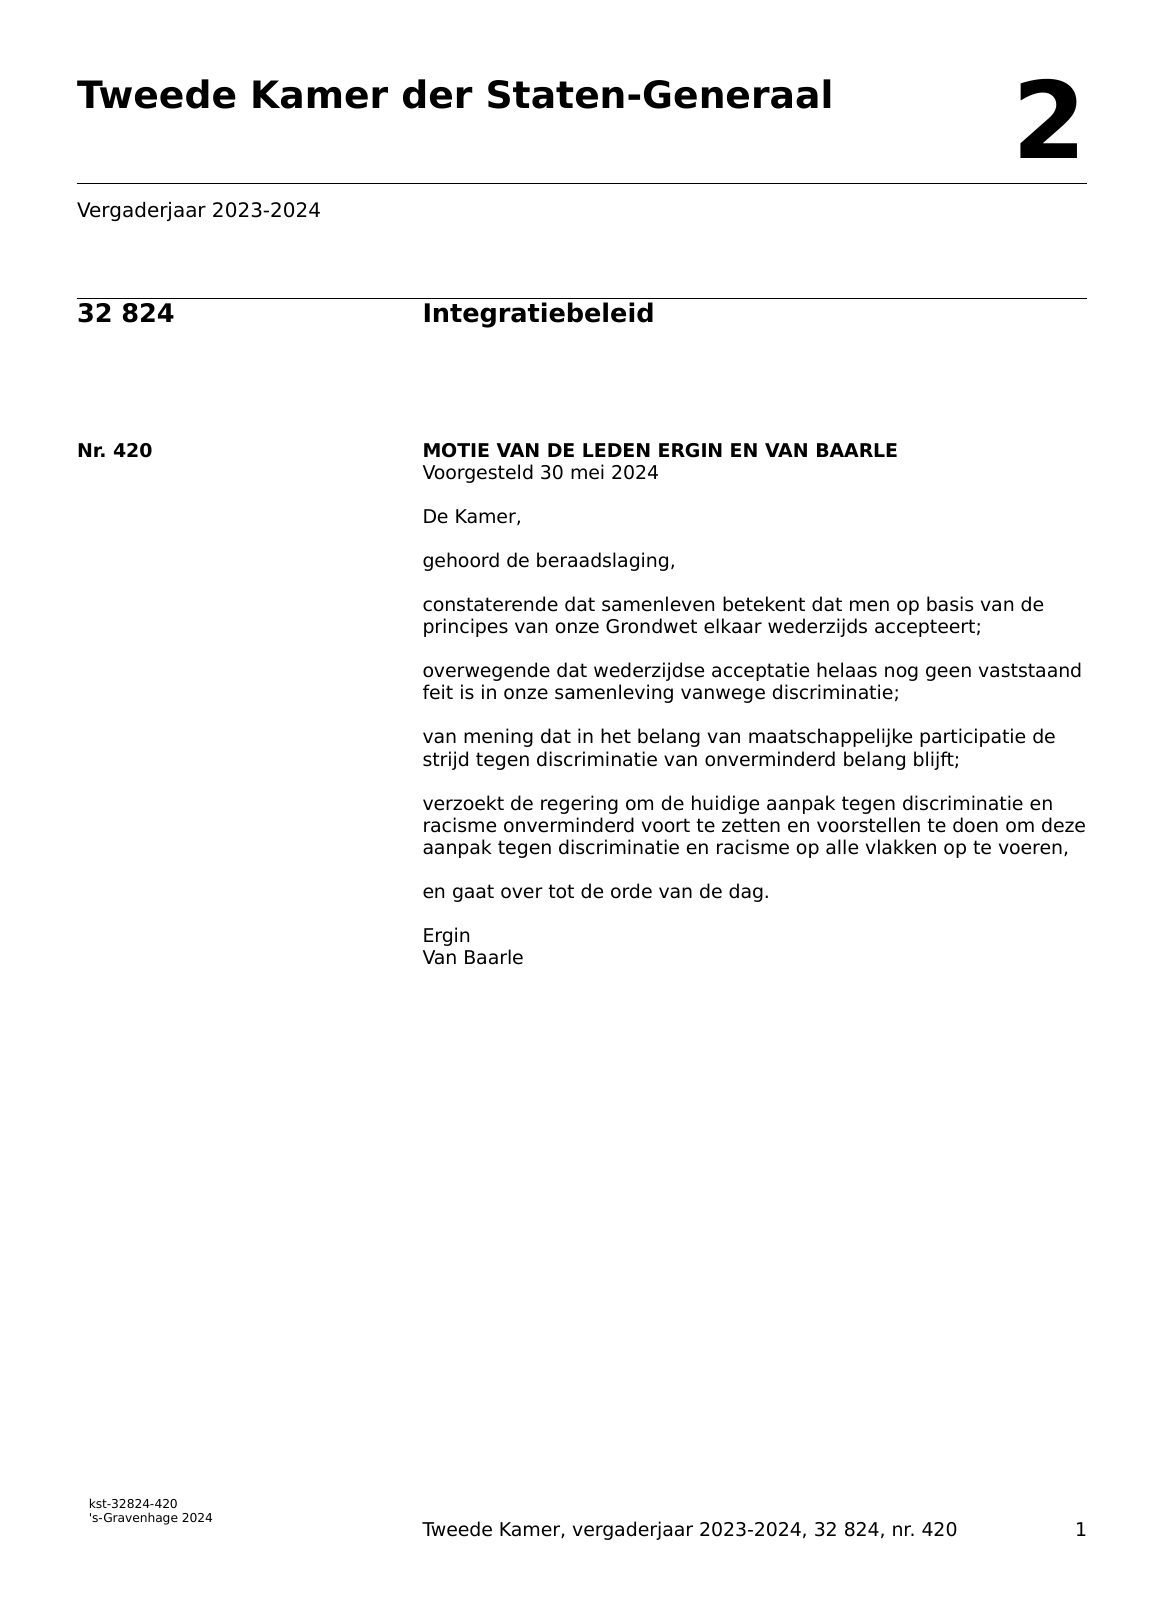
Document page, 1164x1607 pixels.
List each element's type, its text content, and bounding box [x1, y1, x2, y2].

text en gaat over tot de orde van de dag. [422, 881, 1087, 903]
subtitle Nr. 420 MOTIE VAN DE LEDEN ERGIN EN VAN BAARLE [77, 440, 1087, 462]
table_header 2 [886, 59, 1087, 183]
text 's-Gravenhage 2024 [88, 1511, 323, 1525]
text Voorgesteld 30 mei 2024 [422, 462, 1087, 484]
text De Kamer, [422, 506, 1087, 528]
text constaterende dat samenleven betekent dat men op basis van de principes van onze Grondwet elkaar wederzijds accepteert; [422, 594, 1087, 638]
text Ergin [422, 925, 1087, 947]
text van mening dat in het belang van maatschappelijke participatie de strijd tegen discriminatie van onverminderd belang blijft; [422, 726, 1087, 770]
text kst-32824-420 [88, 1497, 323, 1511]
subtitle 32 824 Integratiebeleid [77, 299, 1087, 329]
table_cell Vergaderjaar 2023-2024 [77, 184, 1087, 298]
text gehoord de beraadslaging, [422, 550, 1087, 572]
text overwegende dat wederzijdse acceptatie helaas nog geen vaststaand feit is in onze samenleving vanwege discriminatie; [422, 660, 1087, 704]
text verzoekt de regering om de huidige aanpak tegen discriminatie en racisme onverminderd voort te zetten en voorstellen te doen om deze aanpak tegen discriminatie en racisme op alle vlakken op te voeren, [422, 793, 1087, 858]
table_header Tweede Kamer der Staten-Generaal [77, 59, 886, 183]
text Van Baarle [422, 947, 1087, 969]
